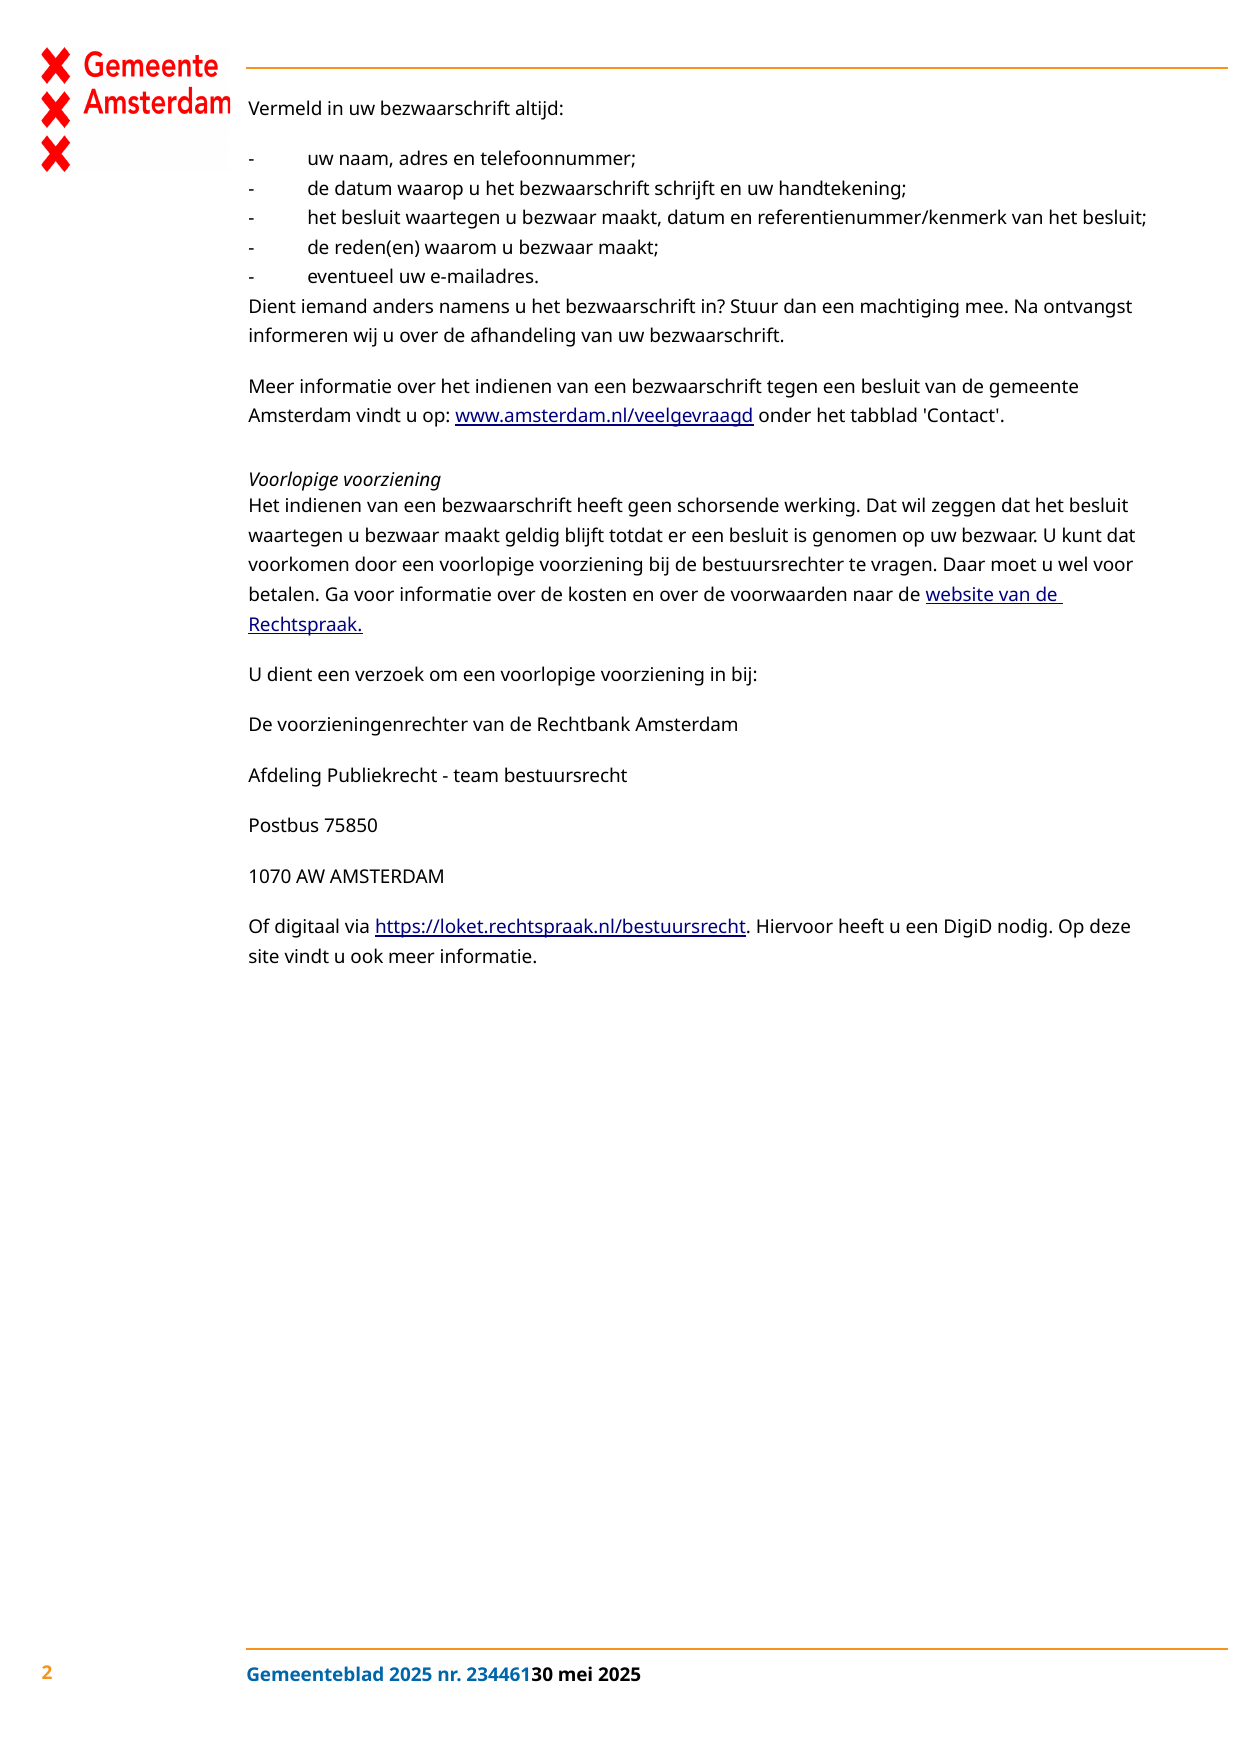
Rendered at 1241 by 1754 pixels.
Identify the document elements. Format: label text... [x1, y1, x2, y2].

text Vermeld in uw bezwaarschrift altijd: [248, 95, 1152, 121]
text De voorzieningenrechter van de Rechtbank Amsterdam [248, 712, 1152, 737]
text Het indienen van een bezwaarschrift heeft geen schorsende werking. Dat wil zeggen dat het besluit waartegen u bezwaar maakt geldig blijft totdat er een besluit is genomen op uw bezwaar. U kunt dat voorkomen door een voorlopige voorziening bij de bestuursrechter te vragen. Daar moet u wel voor betalen. Ga voor informatie over de kosten en over de voorwaarden naar de website van de Rechtspraak. [248, 492, 1152, 636]
text Dient iemand anders namens u het bezwaarschrift in? Stuur dan een machtiging mee. Na ontvangst informeren wij u over de afhandeling van uw bezwaarschrift. [248, 293, 1152, 348]
list het besluit waartegen u bezwaar maakt, datum en referentienummer/kenmerk van het besluit; [248, 204, 1152, 230]
text Meer informatie over het indienen van een bezwaarschrift tegen een besluit van de gemeente Amsterdam vindt u op: www.amsterdam.nl/veelgevraagd onder het tabblad 'Contact'. [248, 373, 1152, 428]
picture [41, 47, 231, 172]
list de datum waarop u het bezwaarschrift schrijft en uw handtekening; [248, 175, 1152, 201]
text U dient een verzoek om een voorlopige voorziening in bij: [248, 661, 1152, 687]
list eventueel uw e-mailadres. [248, 263, 1152, 289]
text Of digitaal via https://loket.rechtspraak.nl/bestuursrecht. Hiervoor heeft u een DigiD nodig. Op deze site vindt u ook meer informatie. [248, 913, 1152, 968]
text Afdeling Publiekrecht - team bestuursrecht [248, 762, 1152, 788]
list de reden(en) waarom u bezwaar maakt; [248, 234, 1152, 260]
text Postbus 75850 [248, 812, 1152, 838]
list uw naam, adres en telefoonnummer; [248, 145, 1152, 171]
text 1070 AW AMSTERDAM [248, 863, 1152, 888]
text Voorlopige voorziening [248, 467, 1152, 492]
